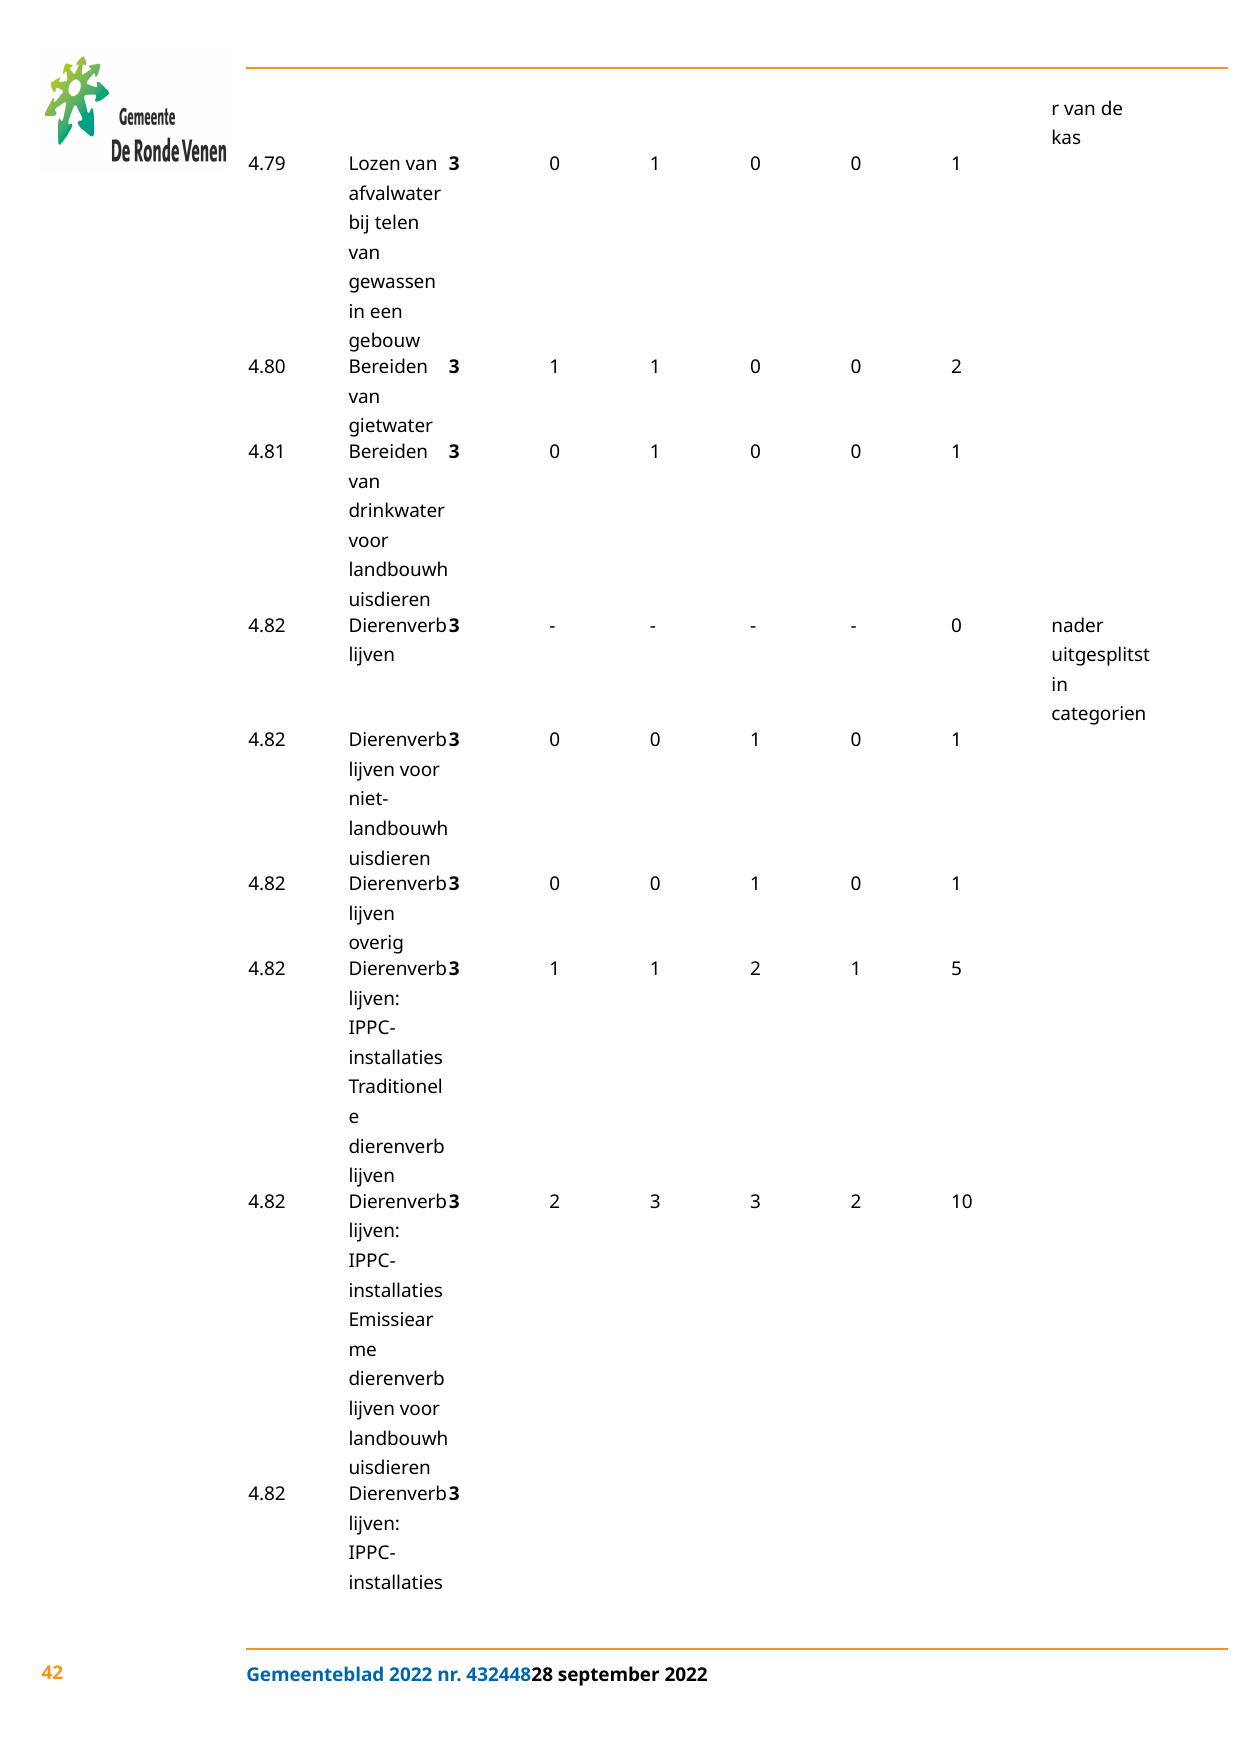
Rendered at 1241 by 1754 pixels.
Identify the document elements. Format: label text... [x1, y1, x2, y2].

table_cell 4.81 [248, 438, 348, 612]
table_cell Lozen van afvalwater bij telen van gewassen in een gebouw [348, 150, 449, 353]
table_cell 2 [850, 1188, 951, 1480]
table_cell [750, 95, 850, 150]
table_cell Bereiden van gietwater [348, 353, 449, 438]
table_cell 0 [850, 870, 951, 955]
table_cell 1 [549, 353, 649, 438]
table_cell 1 [750, 726, 850, 870]
table_cell 1 [650, 150, 750, 353]
table_cell [549, 95, 649, 150]
table_cell [850, 1480, 951, 1594]
table_cell 3 [449, 150, 549, 353]
table_cell 1 [650, 955, 750, 1188]
table_cell Dierenverblijven overig [348, 870, 449, 955]
table_cell 0 [549, 726, 649, 870]
table_cell 0 [750, 150, 850, 353]
table_cell - [650, 612, 750, 726]
table_cell Bereiden van drinkwater voor landbouwhuisdieren [348, 438, 449, 612]
table_cell 3 [650, 1188, 750, 1480]
table_cell 4.82 [248, 726, 348, 870]
table_cell [348, 95, 449, 150]
table_cell 0 [750, 353, 850, 438]
table_cell Dierenverblijven: IPPC-installatiesTraditionele dierenverblijven [348, 955, 449, 1188]
table_cell [1051, 1480, 1152, 1594]
table_cell [449, 95, 549, 150]
table_cell [1051, 353, 1152, 438]
table_cell [1051, 150, 1152, 353]
table_cell 0 [850, 726, 951, 870]
table_cell 3 [449, 612, 549, 726]
table_cell 3 [449, 955, 549, 1188]
table_cell 2 [549, 1188, 649, 1480]
table_cell Dierenverblijven [348, 612, 449, 726]
table_cell 3 [449, 1188, 549, 1480]
table_cell 0 [750, 438, 850, 612]
table_cell 10 [951, 1188, 1051, 1480]
table_cell [850, 95, 951, 150]
table_cell 0 [850, 438, 951, 612]
table_cell 1 [951, 870, 1051, 955]
table_cell 4.82 [248, 1480, 348, 1594]
table_cell 0 [951, 612, 1051, 726]
picture [41, 47, 231, 172]
table_cell [1051, 438, 1152, 612]
table_cell 0 [850, 353, 951, 438]
table_cell 1 [650, 438, 750, 612]
table_cell 2 [750, 955, 850, 1188]
table_cell 3 [750, 1188, 850, 1480]
table_cell [650, 95, 750, 150]
table_cell 0 [650, 726, 750, 870]
table_cell Dierenverblijven voor niet-landbouwhuisdieren [348, 726, 449, 870]
table_cell 4.82 [248, 870, 348, 955]
table_cell 4.79 [248, 150, 348, 353]
table_cell 1 [951, 150, 1051, 353]
table_cell 1 [951, 726, 1051, 870]
table_cell 5 [951, 955, 1051, 1188]
table_cell - [750, 612, 850, 726]
table_cell 1 [850, 955, 951, 1188]
table_cell 3 [449, 353, 549, 438]
table_cell 4.82 [248, 1188, 348, 1480]
table_cell [750, 1480, 850, 1594]
table_cell 2 [951, 353, 1051, 438]
table_cell 0 [549, 150, 649, 353]
table_cell nader uitgesplitst in categorien [1051, 612, 1152, 726]
table_cell 1 [549, 955, 649, 1188]
table_cell - [850, 612, 951, 726]
table_cell 3 [449, 726, 549, 870]
table_cell 0 [549, 870, 649, 955]
table_cell Dierenverblijven: IPPC-installaties [348, 1480, 449, 1594]
table_cell 0 [850, 150, 951, 353]
table_cell 4.80 [248, 353, 348, 438]
table_cell 0 [549, 438, 649, 612]
table_cell 3 [449, 870, 549, 955]
table_cell [951, 95, 1051, 150]
table_cell - [549, 612, 649, 726]
table_cell [1051, 955, 1152, 1188]
table_cell [650, 1480, 750, 1594]
table_cell [1051, 870, 1152, 955]
table_cell 0 [650, 870, 750, 955]
table_cell [549, 1480, 649, 1594]
table_cell 4.82 [248, 612, 348, 726]
table_cell [951, 1480, 1051, 1594]
table_cell 1 [750, 870, 850, 955]
table_cell [248, 95, 348, 150]
table_cell [1051, 1188, 1152, 1480]
table_cell [1051, 726, 1152, 870]
table_cell 3 [449, 438, 549, 612]
table_cell Dierenverblijven: IPPC-installatiesEmissiearme dierenverblijven voor landbouwhuisdieren [348, 1188, 449, 1480]
table_cell 4.82 [248, 955, 348, 1188]
table_cell r van de kas [1051, 95, 1152, 150]
table_cell 1 [951, 438, 1051, 612]
table_cell 1 [650, 353, 750, 438]
table_cell 3 [449, 1480, 549, 1594]
